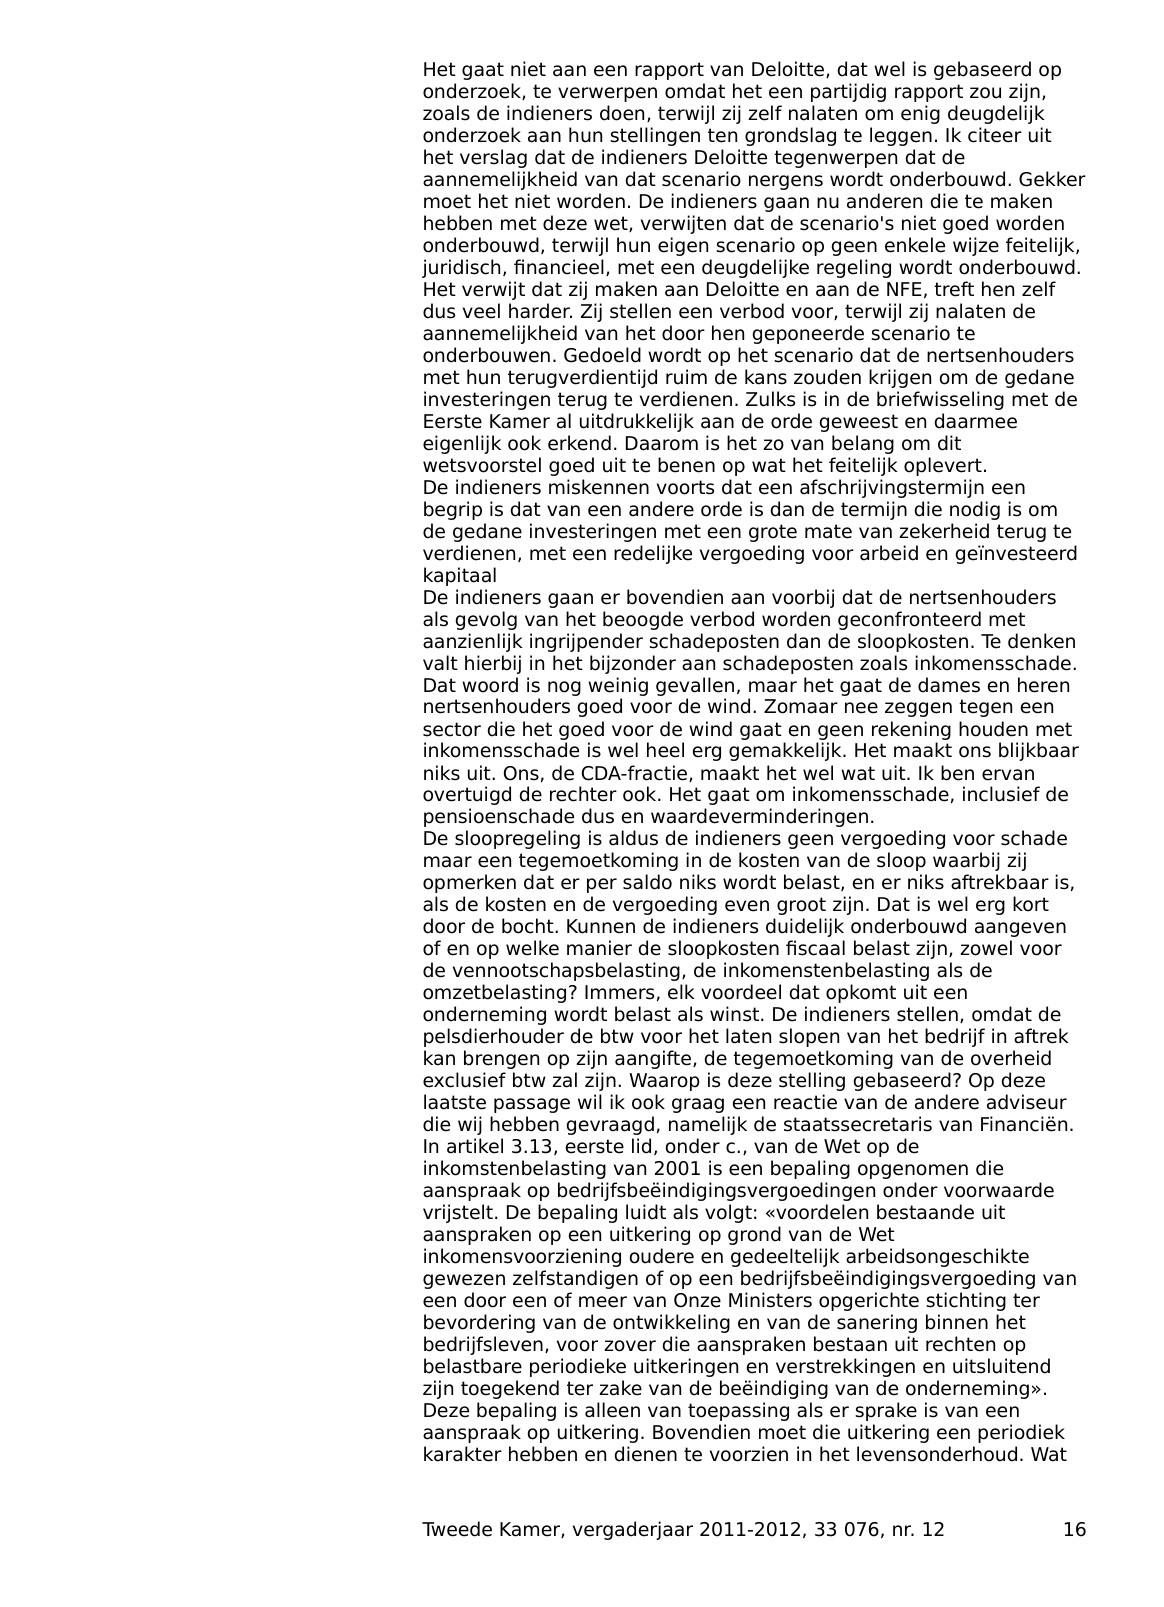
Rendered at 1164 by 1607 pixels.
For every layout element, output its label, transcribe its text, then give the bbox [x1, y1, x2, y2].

text De indieners miskennen voorts dat een afschrijvingstermijn een begrip is dat van een andere orde is dan de termijn die nodig is om de gedane investeringen met een grote mate van zekerheid terug te verdienen, met een redelijke vergoeding voor arbeid en geïnvesteerd kapitaal [422, 477, 1087, 587]
text De indieners gaan er bovendien aan voorbij dat de nertsenhouders als gevolg van het beoogde verbod worden geconfronteerd met aanzienlijk ingrijpender schadeposten dan de sloopkosten. Te denken valt hierbij in het bijzonder aan schadeposten zoals inkomensschade. Dat woord is nog weinig gevallen, maar het gaat de dames en heren nertsenhouders goed voor de wind. Zomaar nee zeggen tegen een sector die het goed voor de wind gaat en geen rekening houden met inkomensschade is wel heel erg gemakkelijk. Het maakt ons blijkbaar niks uit. Ons, de CDA-fractie, maakt het wel wat uit. Ik ben ervan overtuigd de rechter ook. Het gaat om inkomensschade, inclusief de pensioenschade dus en waardeverminderingen. [422, 587, 1087, 828]
text De sloopregeling is aldus de indieners geen vergoeding voor schade maar een tegemoetkoming in de kosten van de sloop waarbij zij opmerken dat er per saldo niks wordt belast, en er niks aftrekbaar is, als de kosten en de vergoeding even groot zijn. Dat is wel erg kort door de bocht. Kunnen de indieners duidelijk onderbouwd aangeven of en op welke manier de sloopkosten fiscaal belast zijn, zowel voor de vennootschapsbelasting, de inkomenstenbelasting als de omzetbelasting? Immers, elk voordeel dat opkomt uit een onderneming wordt belast als winst. De indieners stellen, omdat de pelsdierhouder de btw voor het laten slopen van het bedrijf in aftrek kan brengen op zijn aangifte, de tegemoetkoming van de overheid exclusief btw zal zijn. Waarop is deze stelling gebaseerd? Op deze laatste passage wil ik ook graag een reactie van de andere adviseur die wij hebben gevraagd, namelijk de staatssecretaris van Financiën. [422, 828, 1087, 1136]
text In artikel 3.13, eerste lid, onder c., van de Wet op de inkomstenbelasting van 2001 is een bepaling opgenomen die aanspraak op bedrijfsbeëindigingsvergoedingen onder voorwaarde vrijstelt. De bepaling luidt als volgt: «voordelen bestaande uit aanspraken op een uitkering op grond van de Wet inkomensvoorziening oudere en gedeeltelijk arbeidsongeschikte gewezen zelfstandigen of op een bedrijfsbeëindigingsvergoeding van een door een of meer van Onze Ministers opgerichte stichting ter bevordering van de ontwikkeling en van de sanering binnen het bedrijfsleven, voor zover die aanspraken bestaan uit rechten op belastbare periodieke uitkeringen en verstrekkingen en uitsluitend zijn toegekend ter zake van de beëindiging van de onderneming». Deze bepaling is alleen van toepassing als er sprake is van een aanspraak op uitkering. Bovendien moet die uitkering een periodiek karakter hebben en dienen te voorzien in het levensonderhoud. Wat [422, 1136, 1087, 1466]
text Het gaat niet aan een rapport van Deloitte, dat wel is gebaseerd op onderzoek, te verwerpen omdat het een partijdig rapport zou zijn, zoals de indieners doen, terwijl zij zelf nalaten om enig deugdelijk onderzoek aan hun stellingen ten grondslag te leggen. Ik citeer uit het verslag dat de indieners Deloitte tegenwerpen dat de aannemelijkheid van dat scenario nergens wordt onderbouwd. Gekker moet het niet worden. De indieners gaan nu anderen die te maken hebben met deze wet, verwijten dat de scenario's niet goed worden onderbouwd, terwijl hun eigen scenario op geen enkele wijze feitelijk, juridisch, financieel, met een deugdelijke regeling wordt onderbouwd. [422, 59, 1087, 279]
text Het verwijt dat zij maken aan Deloitte en aan de NFE, treft hen zelf dus veel harder. Zij stellen een verbod voor, terwijl zij nalaten de aannemelijkheid van het door hen geponeerde scenario te onderbouwen. Gedoeld wordt op het scenario dat de nertsenhouders met hun terugverdientijd ruim de kans zouden krijgen om de gedane investeringen terug te verdienen. Zulks is in de briefwisseling met de Eerste Kamer al uitdrukkelijk aan de orde geweest en daarmee eigenlijk ook erkend. Daarom is het zo van belang om dit wetsvoorstel goed uit te benen op wat het feitelijk oplevert. [422, 279, 1087, 477]
